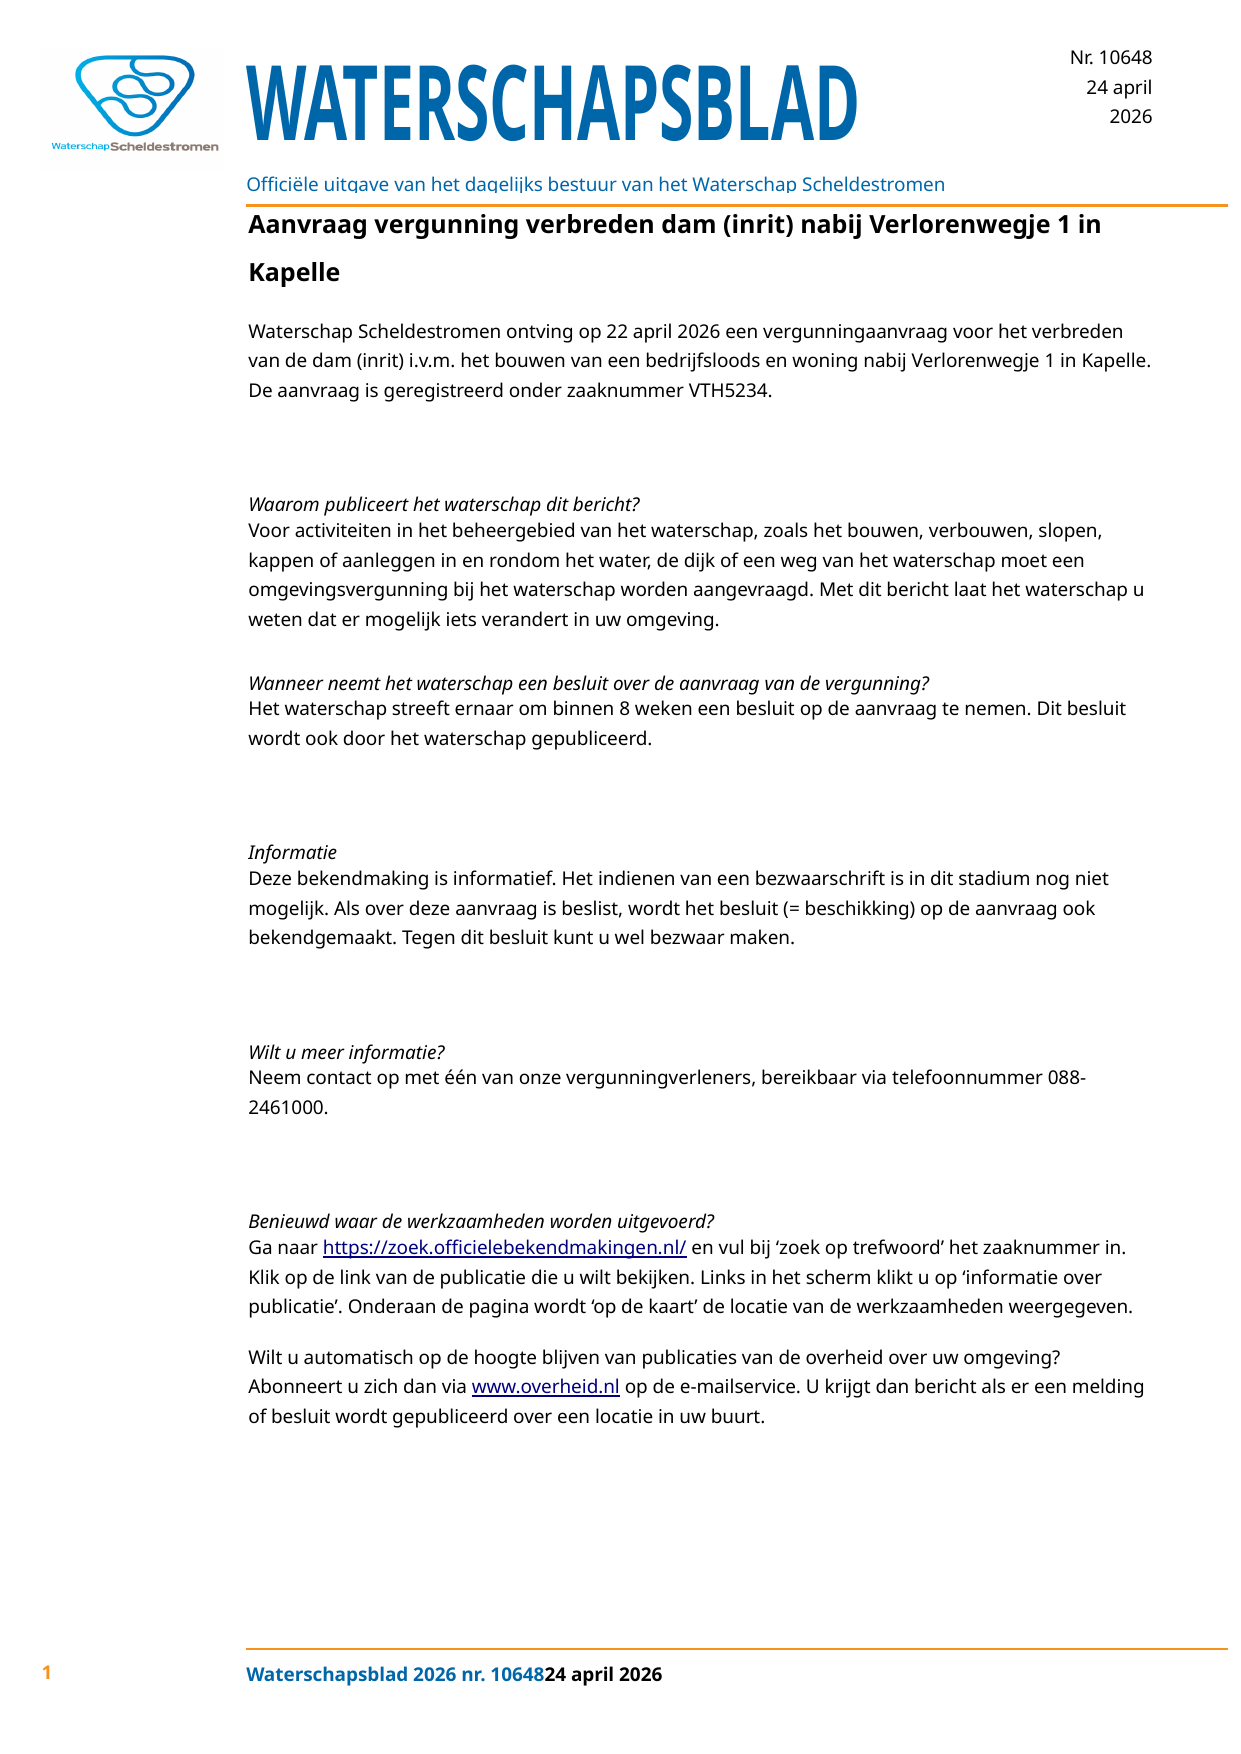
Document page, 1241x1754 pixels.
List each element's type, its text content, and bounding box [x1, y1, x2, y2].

text Het waterschap streeft ernaar om binnen 8 weken een besluit op de aanvraag te nemen. Dit besluit wordt ook door het waterschap gepubliceerd. [248, 696, 1152, 751]
text Ga naar https://zoek.officielebekendmakingen.nl/ en vul bij ‘zoek op trefwoord’ het zaaknummer in. Klik op de link van de publicatie die u wilt bekijken. Links in het scherm klikt u op ‘informatie over publicatie’. Onderaan de pagina wordt ‘op de kaart’ de locatie van de werkzaamheden weergegeven. [248, 1234, 1152, 1319]
text Benieuwd waar de werkzaamheden worden uitgevoerd? [248, 1208, 1152, 1234]
text Waarom publiceert het waterschap dit bericht? [248, 491, 1152, 517]
text Voor activiteiten in het beheergebied van het waterschap, zoals het bouwen, verbouwen, slopen, kappen of aanleggen in en rondom het water, de dijk of een weg van het waterschap moet een omgevingsvergunning bij het waterschap worden aangevraagd. Met dit bericht laat het waterschap u weten dat er mogelijk iets verandert in uw omgeving. [248, 517, 1152, 632]
picture [41, 47, 231, 172]
text Wanneer neemt het waterschap een besluit over de aanvraag van de vergunning? [248, 670, 1152, 696]
text Neem contact op met één van onze vergunningverleners, bereikbaar via telefoonnummer 088-2461000. [248, 1064, 1152, 1120]
text Waterschap Scheldestromen ontving op 22 april 2026 een vergunningaanvraag voor het verbreden van de dam (inrit) i.v.m. het bouwen van een bedrijfsloods en woning nabij Verlorenwegje 1 in Kapelle. De aanvraag is geregistreerd onder zaaknummer VTH5234. [248, 318, 1152, 403]
text Aanvraag vergunning verbreden dam (inrit) nabij Verlorenwegje 1 in Kapelle [248, 207, 1152, 288]
text Wilt u meer informatie? [248, 1039, 1152, 1064]
text Wilt u automatisch op de hoogte blijven van publicaties van de overheid over uw omgeving? Abonneert u zich dan via www.overheid.nl op de e-mailservice. U krijgt dan bericht als er een melding of besluit wordt gepubliceerd over een locatie in uw buurt. [248, 1344, 1152, 1429]
text Informatie [248, 839, 1152, 865]
text Deze bekendmaking is informatief. Het indienen van een bezwaarschrift is in dit stadium nog niet mogelijk. Als over deze aanvraag is beslist, wordt het besluit (= beschikking) op de aanvraag ook bekendgemaakt. Tegen dit besluit kunt u wel bezwaar maken. [248, 865, 1152, 950]
